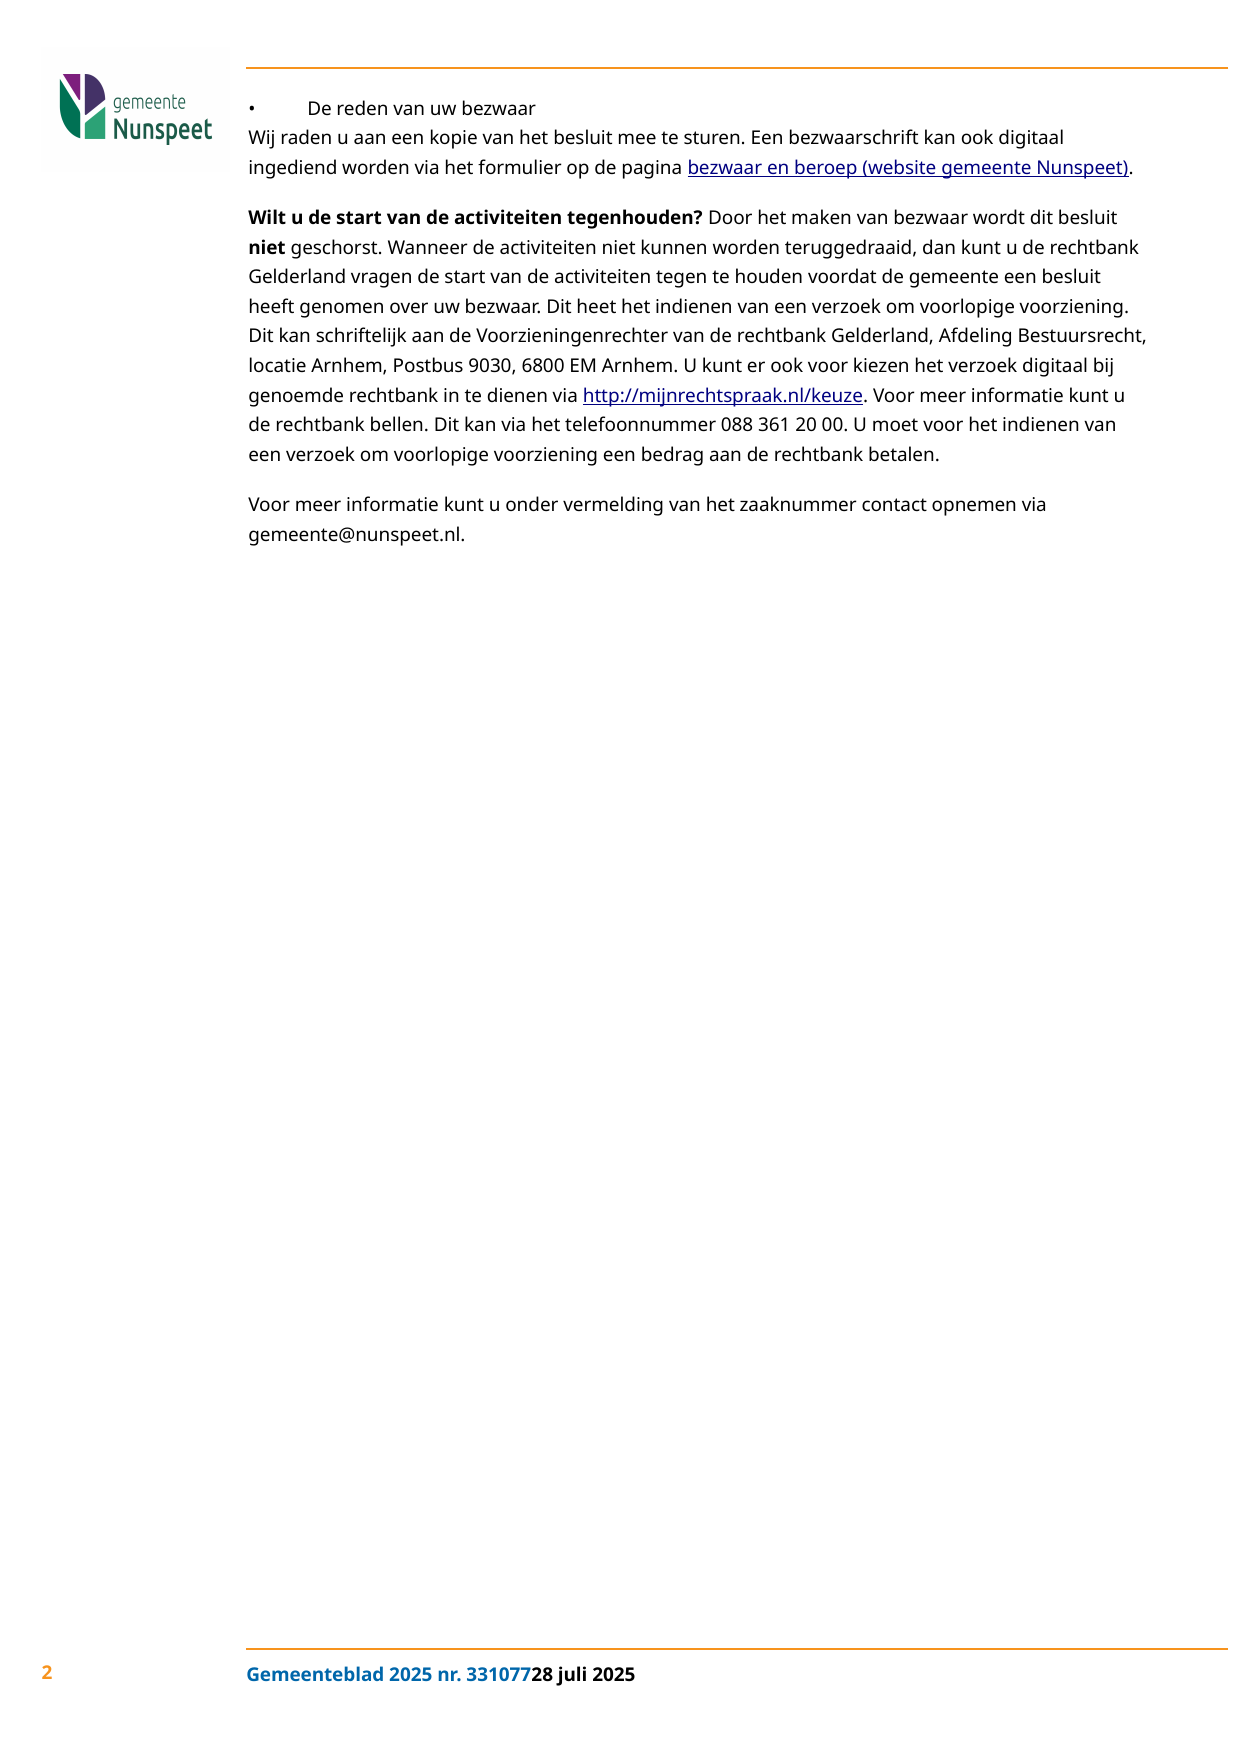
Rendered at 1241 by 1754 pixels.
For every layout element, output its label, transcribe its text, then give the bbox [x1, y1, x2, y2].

list De reden van uw bezwaar [248, 95, 1152, 121]
text Wilt u de start van de activiteiten tegenhouden? Door het maken van bezwaar wordt dit besluit niet geschorst. Wanneer de activiteiten niet kunnen worden teruggedraaid, dan kunt u de rechtbank Gelderland vragen de start van de activiteiten tegen te houden voordat de gemeente een besluit heeft genomen over uw bezwaar. Dit heet het indienen van een verzoek om voorlopige voorziening. Dit kan schriftelijk aan de Voorzieningenrechter van de rechtbank Gelderland, Afdeling Bestuursrecht, locatie Arnhem, Postbus 9030, 6800 EM Arnhem. U kunt er ook voor kiezen het verzoek digitaal bij genoemde rechtbank in te dienen via http://mijnrechtspraak.nl/keuze. Voor meer informatie kunt u de rechtbank bellen. Dit kan via het telefoonnummer 088 361 20 00. U moet voor het indienen van een verzoek om voorlopige voorziening een bedrag aan de rechtbank betalen. [248, 204, 1152, 467]
picture [41, 47, 231, 172]
text Voor meer informatie kunt u onder vermelding van het zaaknummer contact opnemen via gemeente@nunspeet.nl. [248, 491, 1152, 547]
text Wij raden u aan een kopie van het besluit mee te sturen. Een bezwaarschrift kan ook digitaal ingediend worden via het formulier op de pagina bezwaar en beroep (website gemeente Nunspeet). [248, 124, 1152, 180]
